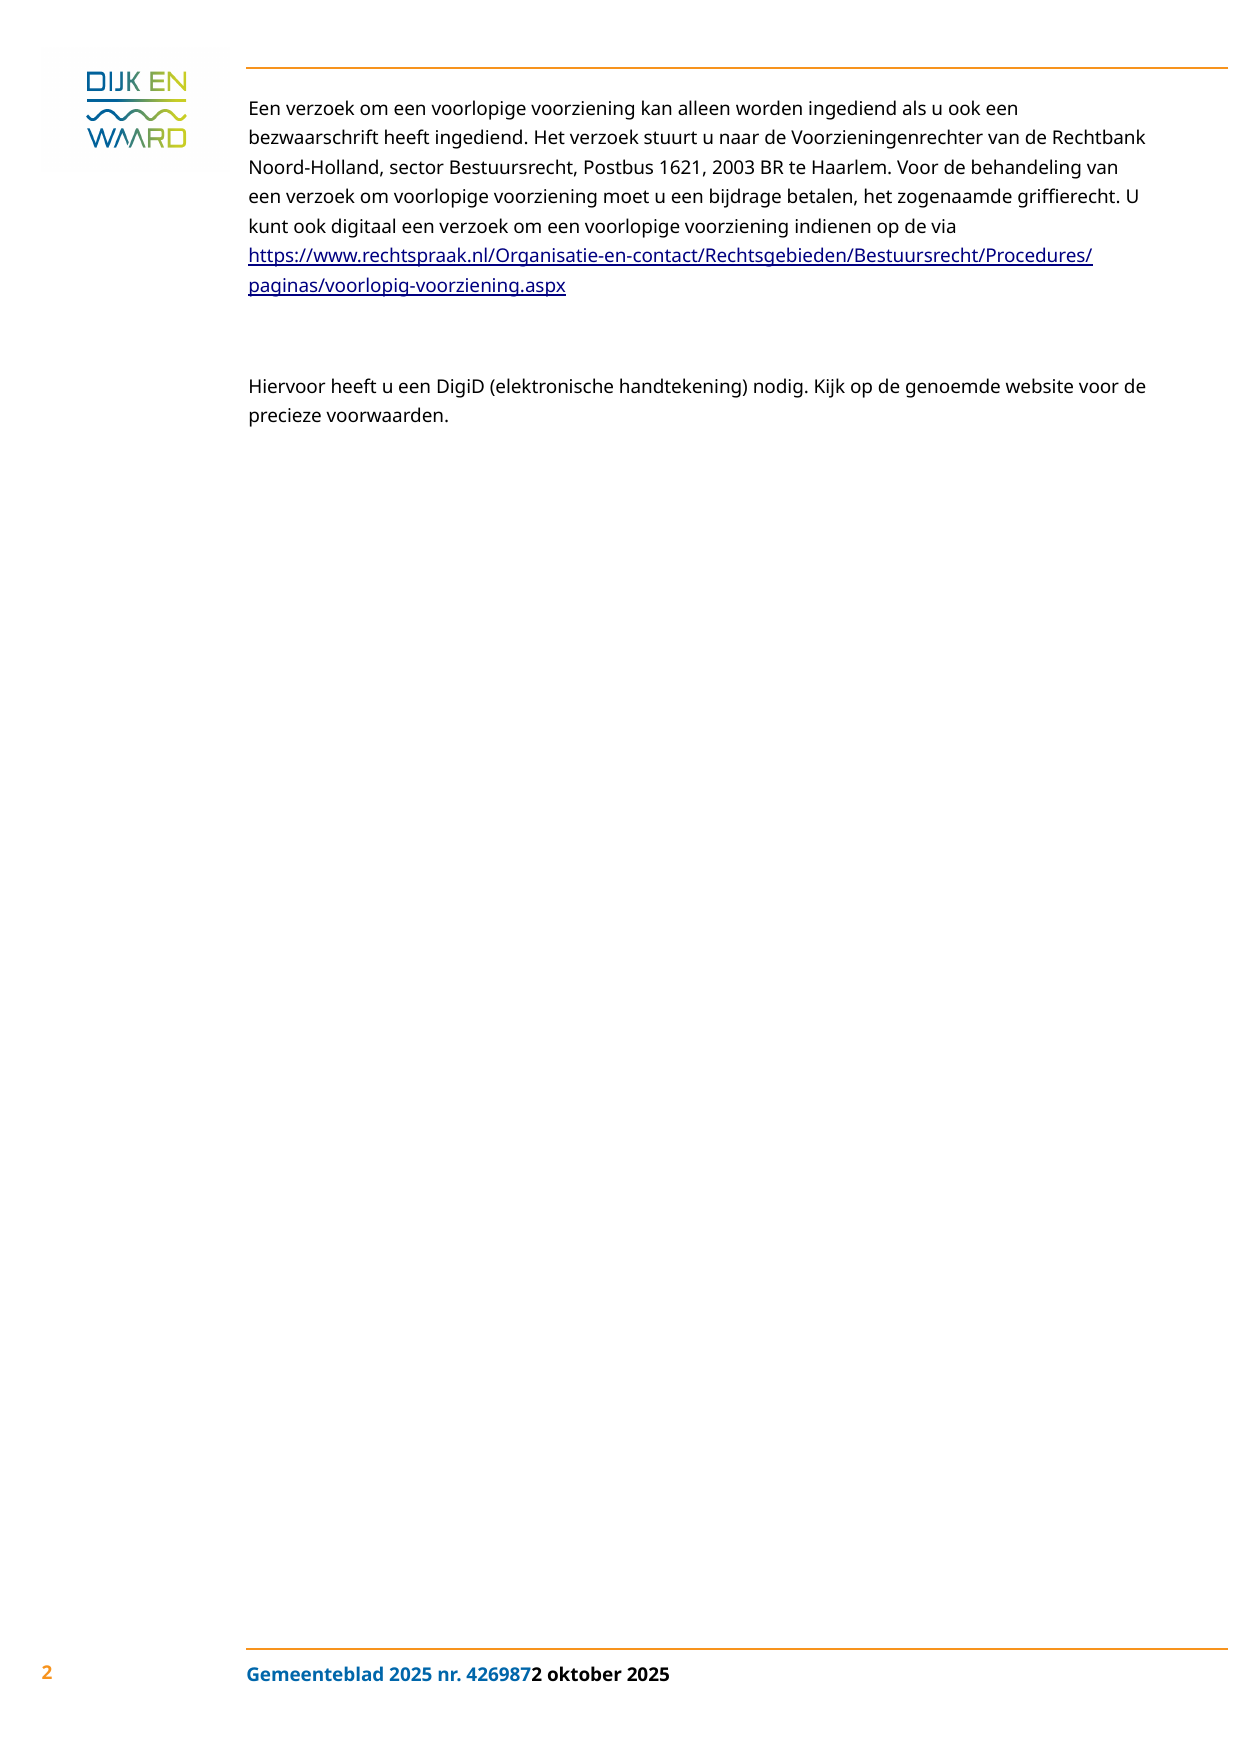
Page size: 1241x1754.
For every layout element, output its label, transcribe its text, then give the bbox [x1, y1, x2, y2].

text Hiervoor heeft u een DigiD (elektronische handtekening) nodig. Kijk op de genoemde website voor de precieze voorwaarden. [248, 373, 1152, 428]
text Een verzoek om een voorlopige voorziening kan alleen worden ingediend als u ook een bezwaarschrift heeft ingediend. Het verzoek stuurt u naar de Voorzieningenrechter van de Rechtbank Noord-Holland, sector Bestuursrecht, Postbus 1621, 2003 BR te Haarlem. Voor de behandeling van een verzoek om voorlopige voorziening moet u een bijdrage betalen, het zogenaamde griffierecht. U kunt ook digitaal een verzoek om een voorlopige voorziening indienen op de via https://www.rechtspraak.nl/Organisatie-en-contact/Rechtsgebieden/Bestuursrecht/Procedures/paginas/voorlopig-voorziening.aspx [248, 95, 1152, 298]
picture [41, 47, 231, 172]
